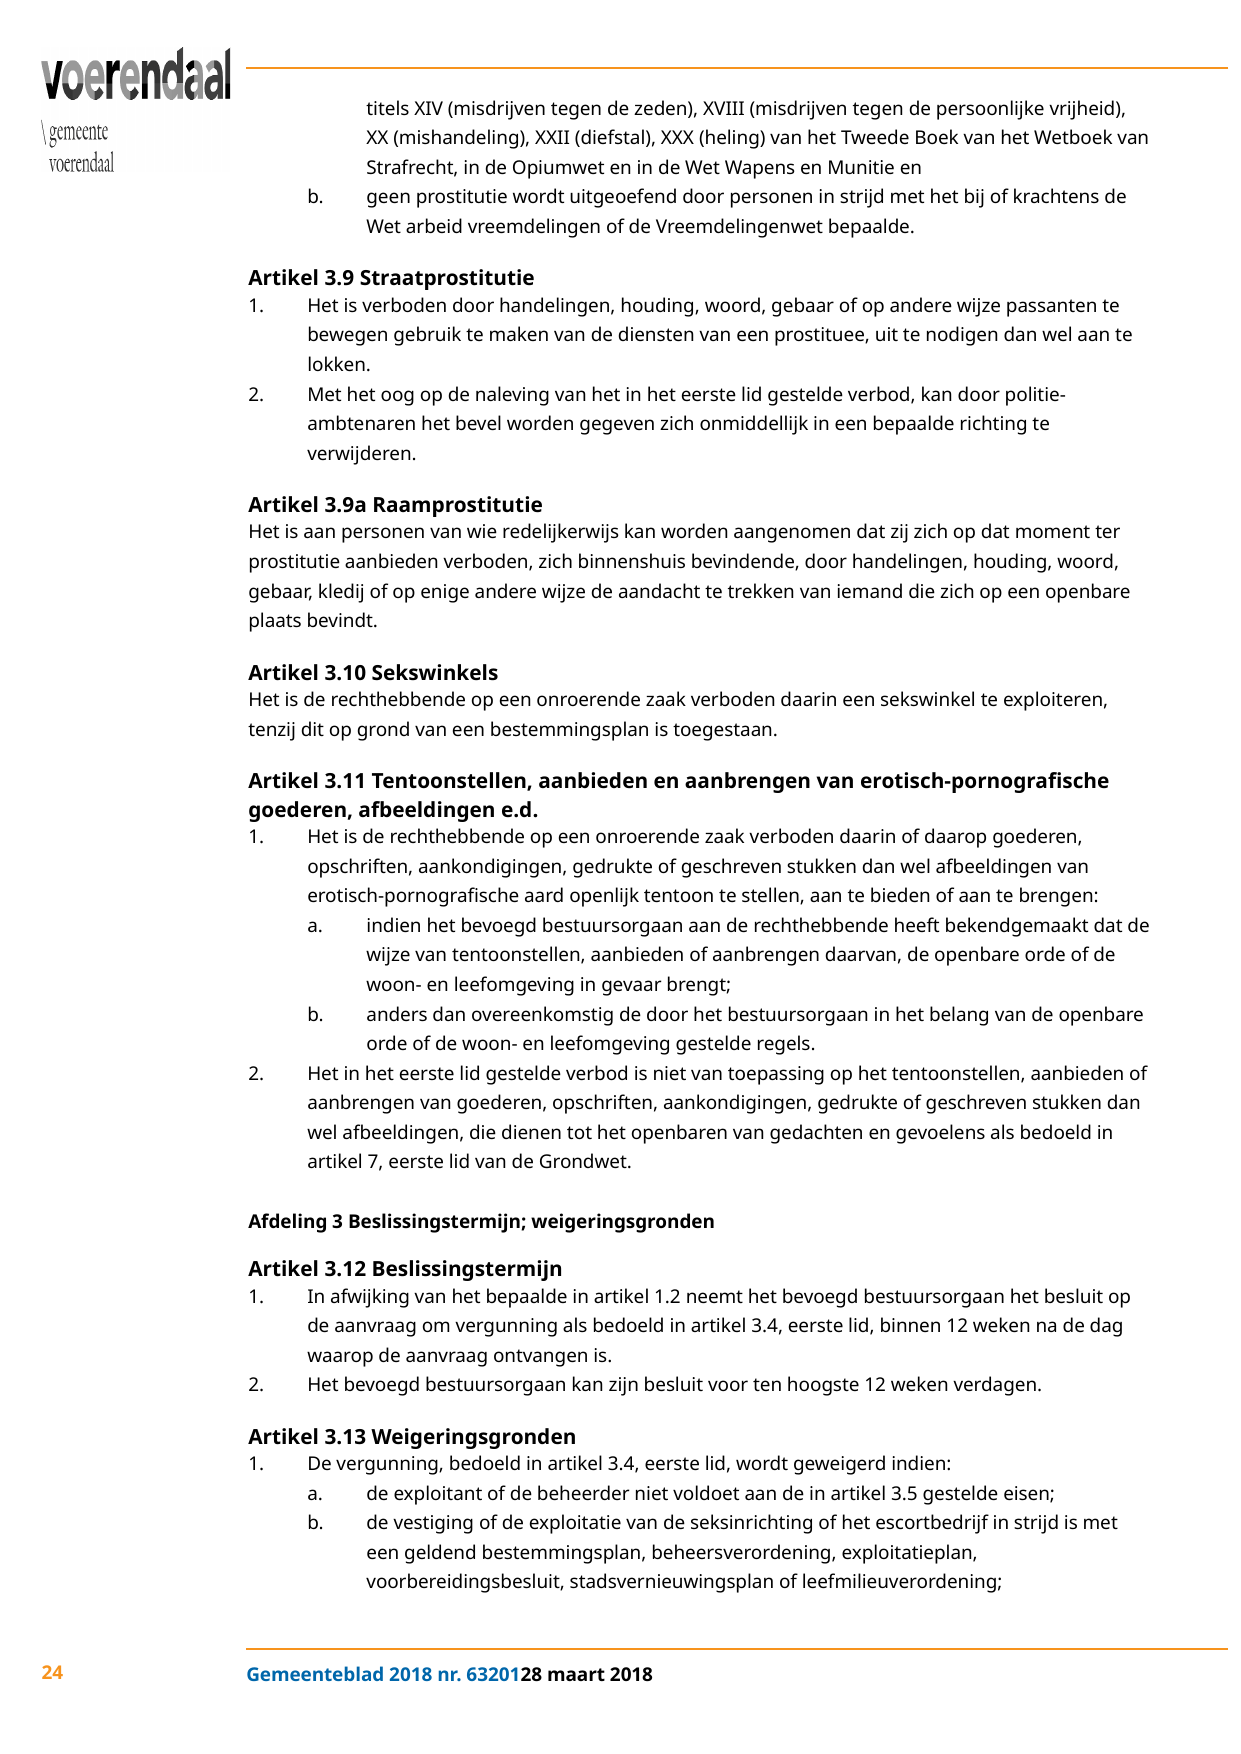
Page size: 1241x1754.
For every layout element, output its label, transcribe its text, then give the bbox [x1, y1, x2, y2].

list de exploitant of de beheerder niet voldoet aan de in artikel 3.5 gestelde eisen; [307, 1480, 1152, 1506]
list geen prostitutie wordt uitgeoefend door personen in strijd met het bij of krachtens de Wet arbeid vreemdelingen of de Vreemdelingenwet bepaalde. [307, 183, 1152, 239]
text Afdeling 3 Beslissingstermijn; weigeringsgronden [248, 1208, 1152, 1233]
list De vergunning, bedoeld in artikel 3.4, eerste lid, wordt geweigerd indien: [248, 1450, 1152, 1476]
list Het is verboden door handelingen, houding, woord, gebaar of op andere wijze passanten te bewegen gebruik te maken van de diensten van een prostituee, uit te nodigen dan wel aan te lokken. [248, 292, 1152, 377]
text Het is de rechthebbende op een onroerende zaak verboden daarin een sekswinkel te exploiteren, tenzij dit op grond van een bestemmingsplan is toegestaan. [248, 686, 1152, 742]
list anders dan overeenkomstig de door het bestuursorgaan in het belang van de openbare orde of de woon- en leefomgeving gestelde regels. [307, 1001, 1152, 1056]
list indien het bevoegd bestuursorgaan aan de rechthebbende heeft bekendgemaakt dat de wijze van tentoonstellen, aanbieden of aanbrengen daarvan, de openbare orde of de woon- en leefomgeving in gevaar brengt; [307, 912, 1152, 997]
list Het bevoegd bestuursorgaan kan zijn besluit voor ten hoogste 12 weken verdagen. [248, 1372, 1152, 1397]
text Het is aan personen van wie redelijkerwijs kan worden aangenomen dat zij zich op dat moment ter prostitutie aanbieden verboden, zich binnenshuis bevindende, door handelingen, houding, woord, gebaar, kledij of op enige andere wijze de aandacht te trekken van iemand die zich op een openbare plaats bevindt. [248, 519, 1152, 633]
text Artikel 3.12 Beslissingstermijn [248, 1254, 1152, 1283]
text Artikel 3.9 Straatprostitutie [248, 263, 1152, 292]
list Het is de rechthebbende op een onroerende zaak verboden daarin of daarop goederen, opschriften, aankondigingen, gedrukte of geschreven stukken dan wel afbeeldingen van erotisch-pornografische aard openlijk tentoon te stellen, aan te bieden of aan te brengen: [248, 823, 1152, 908]
list Met het oog op de naleving van het in het eerste lid gestelde verbod, kan door politie-ambtenaren het bevel worden gegeven zich onmiddellijk in een bepaalde richting te verwijderen. [248, 381, 1152, 466]
picture [41, 47, 231, 172]
text Artikel 3.10 Sekswinkels [248, 658, 1152, 686]
text Artikel 3.11 Tentoonstellen, aanbieden en aanbrengen van erotisch-pornografische goederen, afbeeldingen e.d. [248, 766, 1152, 823]
text Artikel 3.13 Weigeringsgronden [248, 1422, 1152, 1450]
list titels XIV (misdrijven tegen de zeden), XVIII (misdrijven tegen de persoonlijke vrijheid), XX (mishandeling), XXII (diefstal), XXX (heling) van het Tweede Boek van het Wetboek van Strafrecht, in de Opiumwet en in de Wet Wapens en Munitie en [307, 95, 1152, 180]
list Het in het eerste lid gestelde verbod is niet van toepassing op het tentoonstellen, aanbieden of aanbrengen van goederen, opschriften, aankondigingen, gedrukte of geschreven stukken dan wel afbeeldingen, die dienen tot het openbaren van gedachten en gevoelens als bedoeld in artikel 7, eerste lid van de Grondwet. [248, 1060, 1152, 1174]
list de vestiging of de exploitatie van de seksinrichting of het escortbedrijf in strijd is met een geldend bestemmingsplan, beheersverordening, exploitatieplan, voorbereidingsbesluit, stadsvernieuwingsplan of leefmilieuverordening; [307, 1509, 1152, 1594]
text Artikel 3.9a Raamprostitutie [248, 490, 1152, 519]
list In afwijking van het bepaalde in artikel 1.2 neemt het bevoegd bestuursorgaan het besluit op de aanvraag om vergunning als bedoeld in artikel 3.4, eerste lid, binnen 12 weken na de dag waarop de aanvraag ontvangen is. [248, 1283, 1152, 1368]
